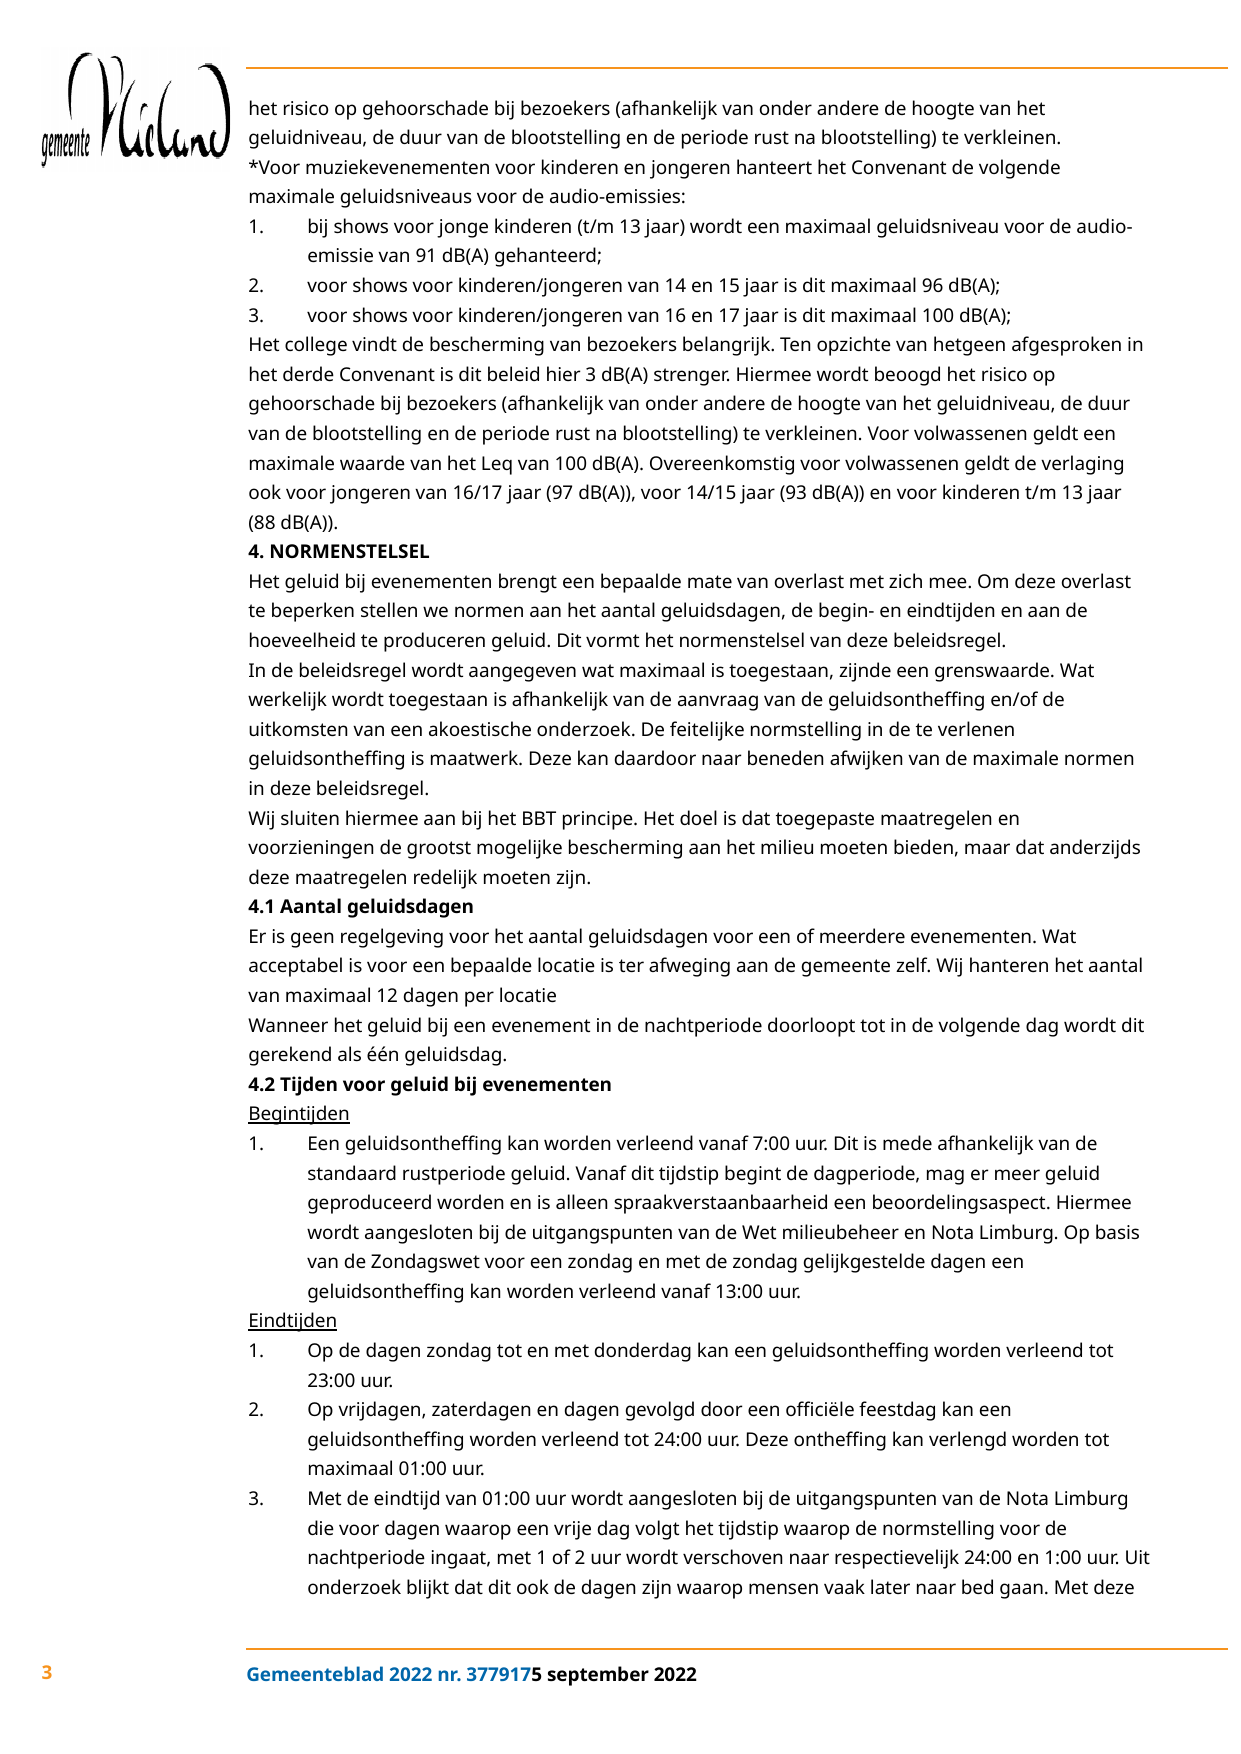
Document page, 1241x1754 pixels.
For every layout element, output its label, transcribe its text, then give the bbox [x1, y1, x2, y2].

text In de beleidsregel wordt aangegeven wat maximaal is toegestaan, zijnde een grenswaarde. Wat werkelijk wordt toegestaan is afhankelijk van de aanvraag van de geluidsontheffing en/of de uitkomsten van een akoestische onderzoek. De feitelijke normstelling in de te verlenen geluidsontheffing is maatwerk. Deze kan daardoor naar beneden afwijken van de maximale normen in deze beleidsregel. [248, 657, 1152, 801]
picture [41, 47, 231, 172]
text *Voor muziekevenementen voor kinderen en jongeren hanteert het Convenant de volgende maximale geluidsniveaus voor de audio-emissies: [248, 154, 1152, 209]
text 4. NORMENSTELSEL [248, 538, 1152, 564]
text Het geluid bij evenementen brengt een bepaalde mate van overlast met zich mee. Om deze overlast te beperken stellen we normen aan het aantal geluidsdagen, de begin- en eindtijden en aan de hoeveelheid te produceren geluid. Dit vormt het normenstelsel van deze beleidsregel. [248, 568, 1152, 653]
text Wanneer het geluid bij een evenement in de nachtperiode doorloopt tot in de volgende dag wordt dit gerekend als één geluidsdag. [248, 1012, 1152, 1067]
text Wij sluiten hiermee aan bij het BBT principe. Het doel is dat toegepaste maatregelen en voorzieningen de grootst mogelijke bescherming aan het milieu moeten bieden, maar dat anderzijds deze maatregelen redelijk moeten zijn. [248, 805, 1152, 890]
text Begintijden [248, 1101, 1152, 1126]
text 4.2 Tijden voor geluid bij evenementen [248, 1071, 1152, 1097]
text Eindtijden [248, 1308, 1152, 1333]
list Met de eindtijd van 01:00 uur wordt aangesloten bij de uitgangspunten van de Nota Limburg die voor dagen waarop een vrije dag volgt het tijdstip waarop de normstelling voor de nachtperiode ingaat, met 1 of 2 uur wordt verschoven naar respectievelijk 24:00 en 1:00 uur. Uit onderzoek blijkt dat dit ook de dagen zijn waarop mensen vaak later naar bed gaan. Met deze [248, 1485, 1152, 1600]
text het risico op gehoorschade bij bezoekers (afhankelijk van onder andere de hoogte van het geluidniveau, de duur van de blootstelling en de periode rust na blootstelling) te verkleinen. [248, 95, 1152, 150]
text Er is geen regelgeving voor het aantal geluidsdagen voor een of meerdere evenementen. Wat acceptabel is voor een bepaalde locatie is ter afweging aan de gemeente zelf. Wij hanteren het aantal van maximaal 12 dagen per locatie [248, 923, 1152, 1008]
list Op vrijdagen, zaterdagen en dagen gevolgd door een officiële feestdag kan een geluidsontheffing worden verleend tot 24:00 uur. Deze ontheffing kan verlengd worden tot maximaal 01:00 uur. [248, 1396, 1152, 1481]
list bij shows voor jonge kinderen (t/m 13 jaar) wordt een maximaal geluidsniveau voor de audio-emissie van 91 dB(A) gehanteerd; [248, 213, 1152, 268]
text 4.1 Aantal geluidsdagen [248, 893, 1152, 919]
list voor shows voor kinderen/jongeren van 16 en 17 jaar is dit maximaal 100 dB(A); [248, 302, 1152, 328]
text Het college vindt de bescherming van bezoekers belangrijk. Ten opzichte van hetgeen afgesproken in het derde Convenant is dit beleid hier 3 dB(A) strenger. Hiermee wordt beoogd het risico op gehoorschade bij bezoekers (afhankelijk van onder andere de hoogte van het geluidniveau, de duur van de blootstelling en de periode rust na blootstelling) te verkleinen. Voor volwassenen geldt een maximale waarde van het Leq van 100 dB(A). Overeenkomstig voor volwassenen geldt de verlaging ook voor jongeren van 16/17 jaar (97 dB(A)), voor 14/15 jaar (93 dB(A)) en voor kinderen t/m 13 jaar (88 dB(A)). [248, 331, 1152, 535]
list voor shows voor kinderen/jongeren van 14 en 15 jaar is dit maximaal 96 dB(A); [248, 272, 1152, 298]
list Een geluidsontheffing kan worden verleend vanaf 7:00 uur. Dit is mede afhankelijk van de standaard rustperiode geluid. Vanaf dit tijdstip begint de dagperiode, mag er meer geluid geproduceerd worden en is alleen spraakverstaanbaarheid een beoordelingsaspect. Hiermee wordt aangesloten bij de uitgangspunten van de Wet milieubeheer en Nota Limburg. Op basis van de Zondagswet voor een zondag en met de zondag gelijkgestelde dagen een geluidsontheffing kan worden verleend vanaf 13:00 uur. [248, 1130, 1152, 1304]
list Op de dagen zondag tot en met donderdag kan een geluidsontheffing worden verleend tot 23:00 uur. [248, 1337, 1152, 1393]
